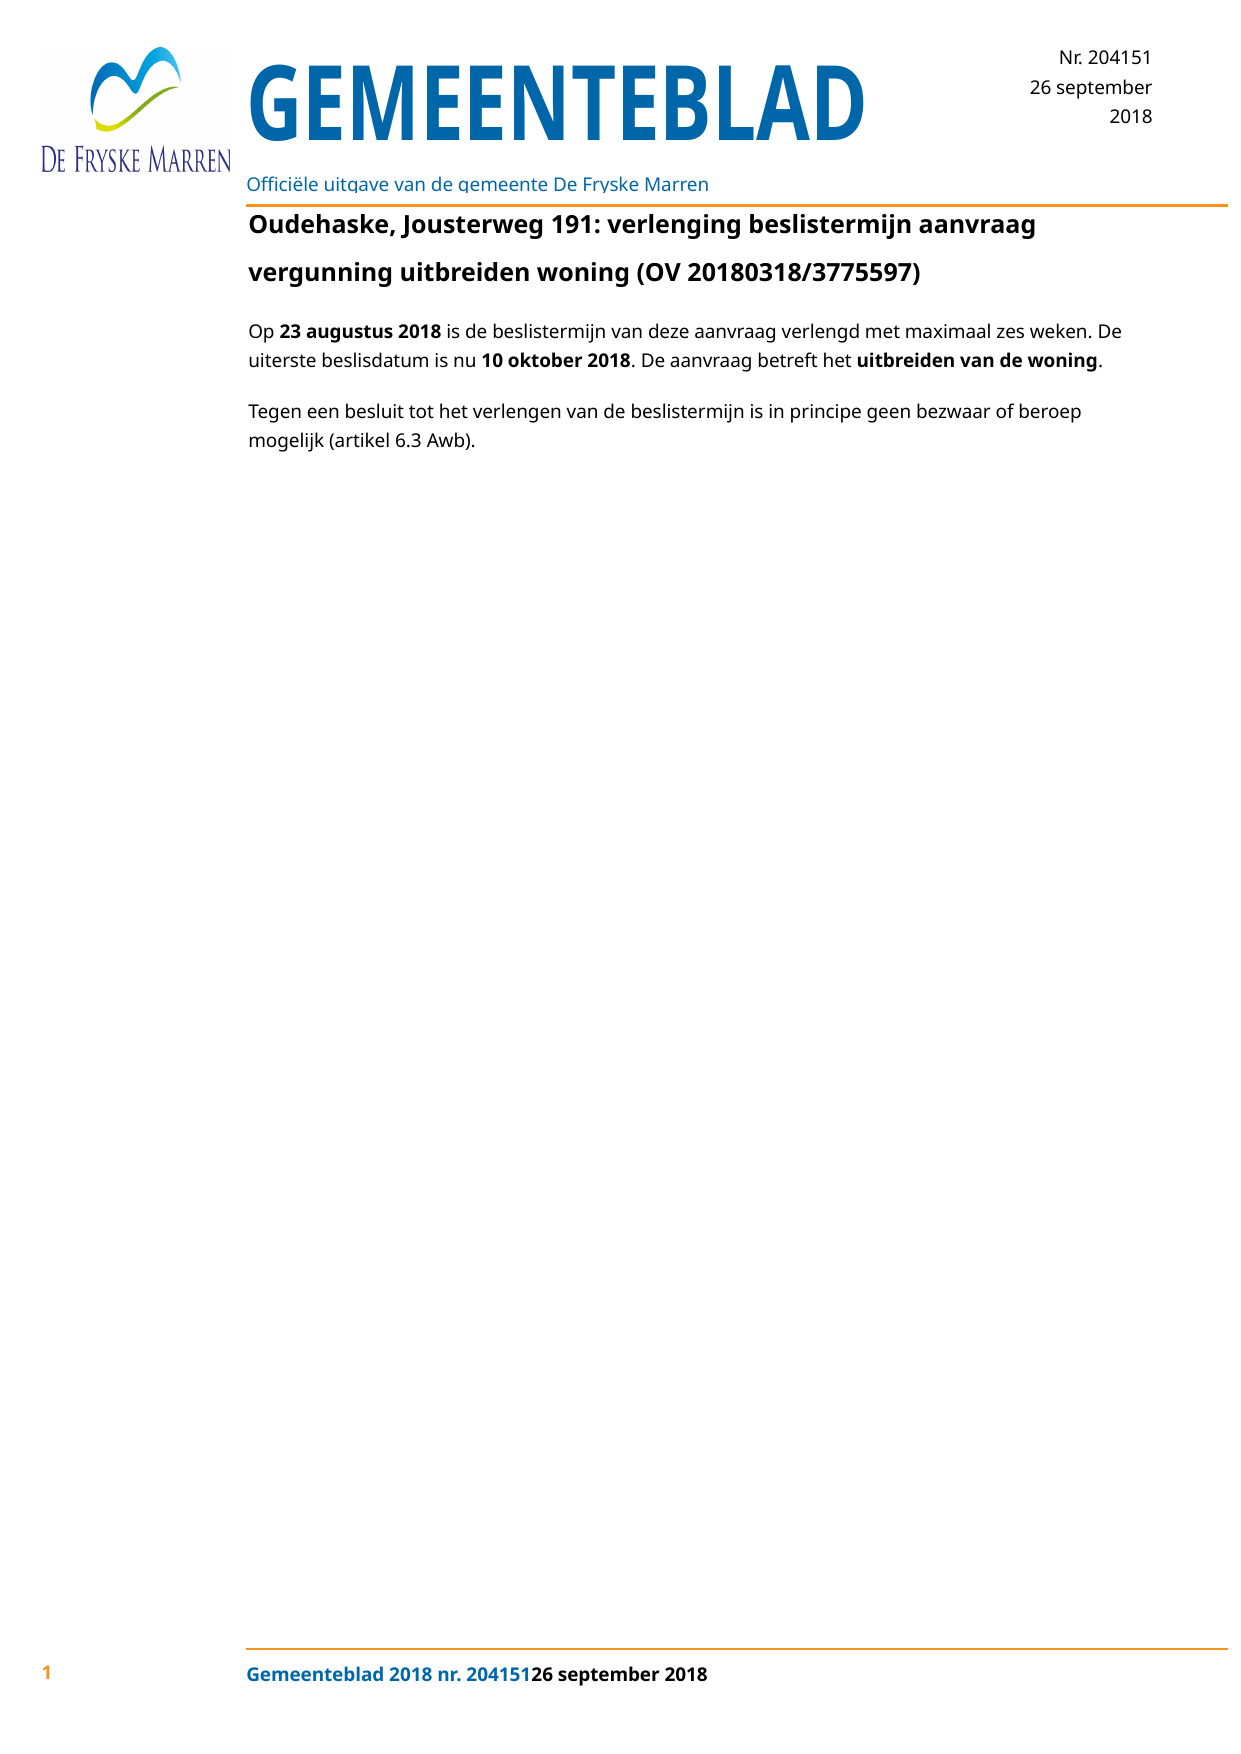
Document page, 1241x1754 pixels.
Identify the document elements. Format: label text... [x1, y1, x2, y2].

text Op 23 augustus 2018 is de beslistermijn van deze aanvraag verlengd met maximaal zes weken. De uiterste beslisdatum is nu 10 oktober 2018. De aanvraag betreft het uitbreiden van de woning. [248, 318, 1152, 373]
picture [41, 47, 231, 172]
text Oudehaske, Jousterweg 191: verlenging beslistermijn aanvraag vergunning uitbreiden woning (OV 20180318/3775597) [248, 207, 1152, 288]
text Tegen een besluit tot het verlengen van de beslistermijn is in principe geen bezwaar of beroep mogelijk (artikel 6.3 Awb). [248, 398, 1152, 453]
